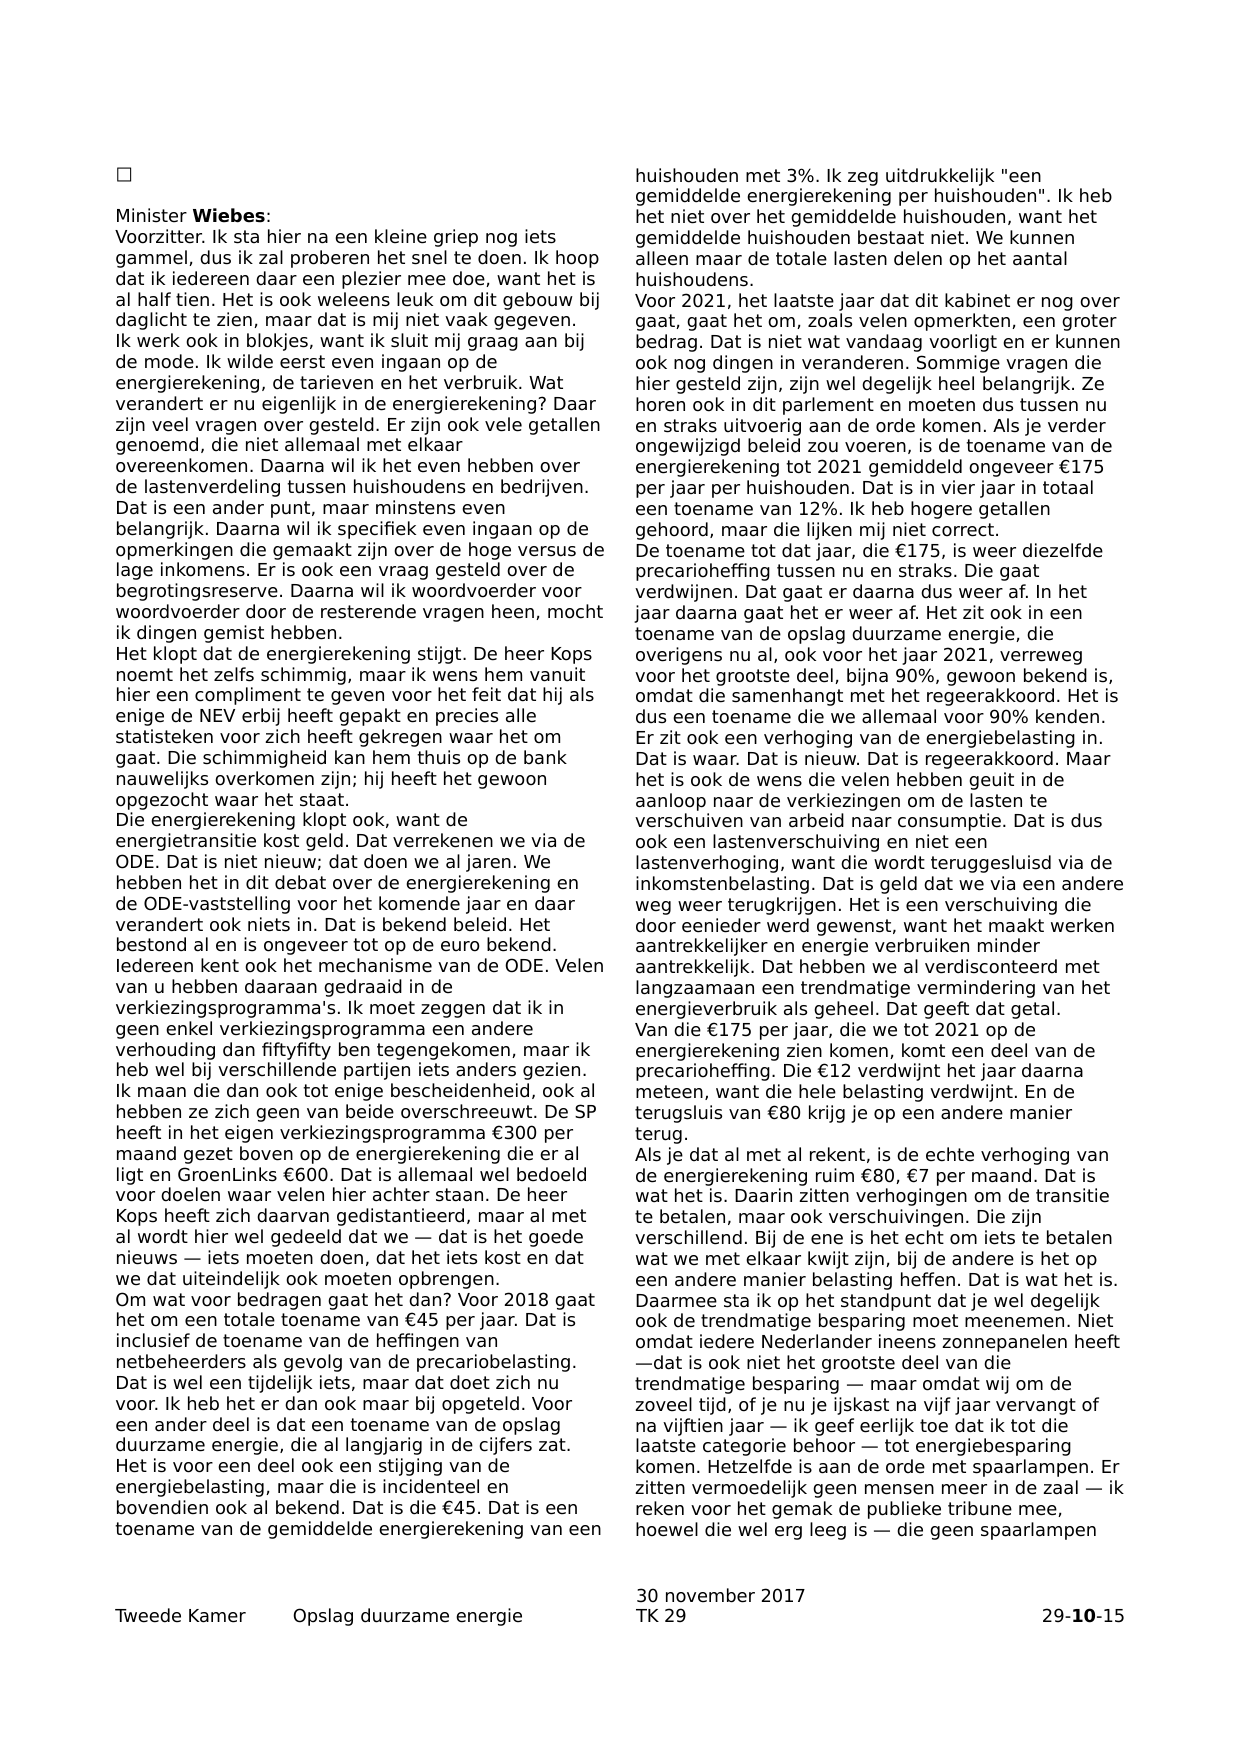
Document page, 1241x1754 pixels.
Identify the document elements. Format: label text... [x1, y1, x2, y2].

text Er zit ook een verhoging van de energiebelasting in. Dat is waar. Dat is nieuw. Dat is regeerakkoord. Maar het is ook de wens die velen hebben geuit in de aanloop naar de verkiezingen om de lasten te verschuiven van arbeid naar consumptie. Dat is dus ook een lastenverschuiving en niet een lastenverhoging, want die wordt teruggesluisd via de inkomstenbelasting. Dat is geld dat we via een andere weg weer terugkrijgen. Het is een verschuiving die door eenieder werd gewenst, want het maakt werken aantrekkelijker en energie verbruiken minder aantrekkelijk. Dat hebben we al verdisconteerd met langzaamaan een trendmatige vermindering van het energieverbruik als geheel. Dat geeft dat getal. [635, 728, 1125, 1019]
text De toename tot dat jaar, die €175, is weer diezelfde precarioheffing tussen nu en straks. Die gaat verdwijnen. Dat gaat er daarna dus weer af. In het jaar daarna gaat het er weer af. Het zit ook in een toename van de opslag duurzame energie, die overigens nu al, ook voor het jaar 2021, verreweg voor het grootste deel, bijna 90%, gewoon bekend is, omdat die samenhangt met het regeerakkoord. Het is dus een toename die we allemaal voor 90% kenden. [635, 540, 1125, 728]
text Van die €175 per jaar, die we tot 2021 op de energierekening zien komen, komt een deel van de precarioheffing. Die €12 verdwijnt het jaar daarna meteen, want die hele belasting verdwijnt. En de terugsluis van €80 krijg je op een andere manier terug. [635, 1019, 1125, 1144]
text Om wat voor bedragen gaat het dan? Voor 2018 gaat het om een totale toename van €45 per jaar. Dat is inclusief de toename van de heffingen van netbeheerders als gevolg van de precariobelasting. Dat is wel een tijdelijk iets, maar dat doet zich nu voor. Ik heb het er dan ook maar bij opgeteld. Voor een ander deel is dat een toename van de opslag duurzame energie, die al langjarig in de cijfers zat. Het is voor een deel ook een stijging van de energiebelasting, maar die is incidenteel en bovendien ook al bekend. Dat is die €45. Dat is een toename van de gemiddelde energierekening van een [115, 1289, 605, 1539]
text Voorzitter. Ik sta hier na een kleine griep nog iets gammel, dus ik zal proberen het snel te doen. Ik hoop dat ik iedereen daar een plezier mee doe, want het is al half tien. Het is ook weleens leuk om dit gebouw bij daglicht te zien, maar dat is mij niet vaak gegeven. [115, 227, 605, 331]
text Als je dat al met al rekent, is de echte verhoging van de energierekening ruim €80, €7 per maand. Dat is wat het is. Daarin zitten verhogingen om de transitie te betalen, maar ook verschuivingen. Die zijn verschillend. Bij de ene is het echt om iets te betalen wat we met elkaar kwijt zijn, bij de andere is het op een andere manier belasting heffen. Dat is wat het is. Daarmee sta ik op het standpunt dat je wel degelijk ook de trendmatige besparing moet meenemen. Niet omdat iedere Nederlander ineens zonnepanelen heeft —dat is ook niet het grootste deel van die trendmatige besparing — maar omdat wij om de zoveel tijd, of je nu je ijskast na vijf jaar vervangt of na vijftien jaar — ik geef eerlijk toe dat ik tot die laatste categorie behoor — tot energiebesparing komen. Hetzelfde is aan de orde met spaarlampen. Er zitten vermoedelijk geen mensen meer in de zaal — ik reken voor het gemak de publieke tribune mee, hoewel die wel erg leeg is — die geen spaarlampen [635, 1144, 1125, 1540]
text huishouden met 3%. Ik zeg uitdrukkelijk "een gemiddelde energierekening per huishouden". Ik heb het niet over het gemiddelde huishouden, want het gemiddelde huishouden bestaat niet. We kunnen alleen maar de totale lasten delen op het aantal huishoudens. [635, 165, 1125, 290]
text Voor 2021, het laatste jaar dat dit kabinet er nog over gaat, gaat het om, zoals velen opmerkten, een groter bedrag. Dat is niet wat vandaag voorligt en er kunnen ook nog dingen in veranderen. Sommige vragen die hier gesteld zijn, zijn wel degelijk heel belangrijk. Ze horen ook in dit parlement en moeten dus tussen nu en straks uitvoerig aan de orde komen. Als je verder ongewijzigd beleid zou voeren, is de toename van de energierekening tot 2021 gemiddeld ongeveer €175 per jaar per huishouden. Dat is in vier jaar in totaal een toename van 12%. Ik heb hogere getallen gehoord, maar die lijken mij niet correct. [635, 290, 1125, 540]
text Het klopt dat de energierekening stijgt. De heer Kops noemt het zelfs schimmig, maar ik wens hem vanuit hier een compliment te geven voor het feit dat hij als enige de NEV erbij heeft gepakt en precies alle statisteken voor zich heeft gekregen waar het om gaat. Die schimmigheid kan hem thuis op de bank nauwelijks overkomen zijn; hij heeft het gewoon opgezocht waar het staat. [115, 643, 605, 810]
text Minister Wiebes: [115, 206, 605, 227]
text ⬜ [115, 165, 605, 186]
text Die energierekening klopt ook, want de energietransitie kost geld. Dat verrekenen we via de ODE. Dat is niet nieuw; dat doen we al jaren. We hebben het in dit debat over de energierekening en de ODE-vaststelling voor het komende jaar en daar verandert ook niets in. Dat is bekend beleid. Het bestond al en is ongeveer tot op de euro bekend. Iedereen kent ook het mechanisme van de ODE. Velen van u hebben daaraan gedraaid in de verkiezingsprogramma's. Ik moet zeggen dat ik in geen enkel verkiezingsprogramma een andere verhouding dan fiftyfifty ben tegengekomen, maar ik heb wel bij verschillende partijen iets anders gezien. Ik maan die dan ook tot enige bescheidenheid, ook al hebben ze zich geen van beide overschreeuwt. De SP heeft in het eigen verkiezingsprogramma €300 per maand gezet boven op de energierekening die er al ligt en GroenLinks €600. Dat is allemaal wel bedoeld voor doelen waar velen hier achter staan. De heer Kops heeft zich daarvan gedistantieerd, maar al met al wordt hier wel gedeeld dat we — dat is het goede nieuws — iets moeten doen, dat het iets kost en dat we dat uiteindelijk ook moeten opbrengen. [115, 810, 605, 1289]
text Ik werk ook in blokjes, want ik sluit mij graag aan bij de mode. Ik wilde eerst even ingaan op de energierekening, de tarieven en het verbruik. Wat verandert er nu eigenlijk in de energierekening? Daar zijn veel vragen over gesteld. Er zijn ook vele getallen genoemd, die niet allemaal met elkaar overeenkomen. Daarna wil ik het even hebben over de lastenverdeling tussen huishoudens en bedrijven. Dat is een ander punt, maar minstens even belangrijk. Daarna wil ik specifiek even ingaan op de opmerkingen die gemaakt zijn over de hoge versus de lage inkomens. Er is ook een vraag gesteld over de begrotingsreserve. Daarna wil ik woordvoerder voor woordvoerder door de resterende vragen heen, mocht ik dingen gemist hebben. [115, 331, 605, 643]
